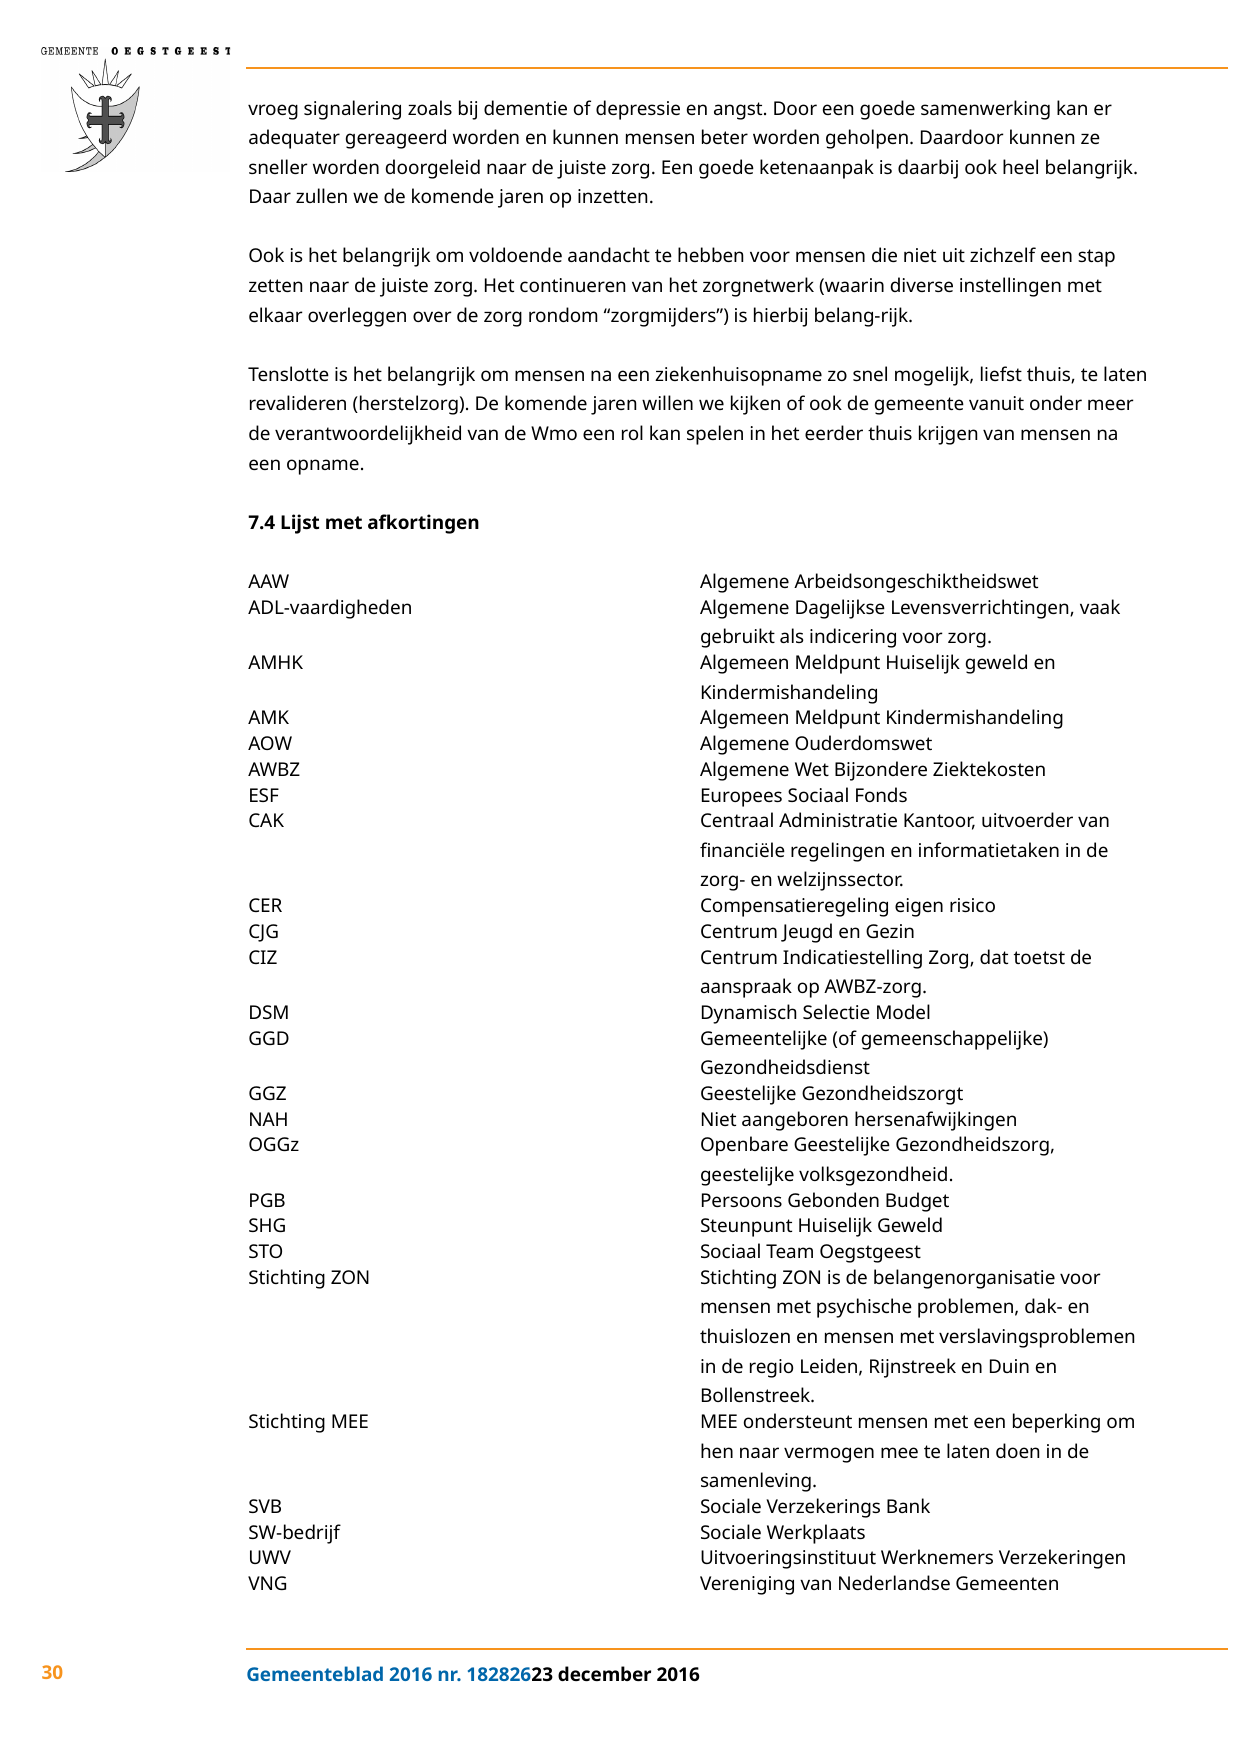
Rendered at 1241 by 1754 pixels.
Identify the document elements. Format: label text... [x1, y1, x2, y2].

table_cell Persoons Gebonden Budget [700, 1187, 1152, 1213]
table_cell VNG [248, 1570, 700, 1596]
table_cell Algemene Ouderdomswet [700, 730, 1152, 756]
table_cell Centraal Administratie Kantoor, uitvoerder van financiële regelingen en informatietaken in de zorg- en welzijnssector. [700, 808, 1152, 892]
table_cell Uitvoeringsinstituut Werknemers Verzekeringen [700, 1545, 1152, 1570]
table_cell Europees Sociaal Fonds [700, 782, 1152, 807]
table_cell SHG [248, 1213, 700, 1238]
table_cell Algemene Dagelijkse Levensverrichtingen, vaak gebruikt als indicering voor zorg. [700, 594, 1152, 649]
table_cell Centrum Indicatiestelling Zorg, dat toetst de aanspraak op AWBZ-zorg. [700, 944, 1152, 999]
table_cell Vereniging van Nederlandse Gemeenten [700, 1570, 1152, 1596]
table_cell Niet aangeboren hersenafwijkingen [700, 1106, 1152, 1132]
table_cell Gemeentelijke (of gemeenschappelijke) Gezondheidsdienst [700, 1025, 1152, 1080]
table_cell STO [248, 1239, 700, 1264]
table_cell AMHK [248, 649, 700, 704]
table_cell Steunpunt Huiselijk Geweld [700, 1213, 1152, 1238]
table_header AAW [248, 568, 700, 594]
table_cell CAK [248, 808, 700, 892]
table_cell CIZ [248, 944, 700, 999]
table_cell Sociaal Team Oegstgeest [700, 1239, 1152, 1264]
table_cell AOW [248, 730, 700, 756]
table_cell AMK [248, 705, 700, 730]
text Tenslotte is het belangrijk om mensen na een ziekenhuisopname zo snel mogelijk, liefst thuis, te laten revalideren (herstelzorg). De komende jaren willen we kijken of ook de gemeente vanuit onder meer de verantwoordelijkheid van de Wmo een rol kan spelen in het eerder thuis krijgen van mensen na een opname. [248, 361, 1152, 476]
text vroeg signalering zoals bij dementie of depressie en angst. Door een goede samenwerking kan er adequater gereageerd worden en kunnen mensen beter worden geholpen. Daardoor kunnen ze sneller worden doorgeleid naar de juiste zorg. Een goede ketenaanpak is daarbij ook heel belangrijk. Daar zullen we de komende jaren op inzetten. [248, 95, 1152, 209]
table_cell ADL-vaardigheden [248, 594, 700, 649]
text Ook is het belangrijk om voldoende aandacht te hebben voor mensen die niet uit zichzelf een stap zetten naar de juiste zorg. Het continueren van het zorgnetwerk (waarin diverse instellingen met elkaar overleggen over de zorg rondom “zorgmijders”) is hierbij belang-rijk. [248, 243, 1152, 328]
table_cell AWBZ [248, 756, 700, 782]
table_cell Compensatieregeling eigen risico [700, 893, 1152, 918]
picture [41, 47, 231, 172]
table_cell Algemeen Meldpunt Kindermishandeling [700, 705, 1152, 730]
table_cell CER [248, 893, 700, 918]
table_cell GGD [248, 1025, 700, 1080]
table_cell Sociale Werkplaats [700, 1519, 1152, 1544]
table_cell Dynamisch Selectie Model [700, 999, 1152, 1025]
table_cell Stichting ZON is de belangenorganisatie voor mensen met psychische problemen, dak- en thuislozen en mensen met verslavingsproblemen in de regio Leiden, Rijnstreek en Duin en Bollenstreek. [700, 1264, 1152, 1408]
table_cell GGZ [248, 1080, 700, 1106]
table_cell UWV [248, 1545, 700, 1570]
table_cell Openbare Geestelijke Gezondheidszorg, geestelijke volksgezondheid. [700, 1132, 1152, 1187]
table_cell Stichting ZON [248, 1264, 700, 1408]
table_cell DSM [248, 999, 700, 1025]
table_cell ESF [248, 782, 700, 807]
table_cell Algemeen Meldpunt Huiselijk geweld en Kindermishandeling [700, 649, 1152, 704]
table_cell OGGz [248, 1132, 700, 1187]
table_cell Centrum Jeugd en Gezin [700, 918, 1152, 944]
table_header Algemene Arbeidsongeschiktheidswet [700, 568, 1152, 594]
table_cell MEE ondersteunt mensen met een beperking om hen naar vermogen mee te laten doen in de samenleving. [700, 1408, 1152, 1493]
text 7.4 Lijst met afkortingen [248, 509, 1152, 535]
table_cell SW-bedrijf [248, 1519, 700, 1544]
table_cell PGB [248, 1187, 700, 1213]
table_cell NAH [248, 1106, 700, 1132]
table_cell Algemene Wet Bijzondere Ziektekosten [700, 756, 1152, 782]
table_cell SVB [248, 1493, 700, 1519]
table_cell Stichting MEE [248, 1408, 700, 1493]
table_cell Sociale Verzekerings Bank [700, 1493, 1152, 1519]
table_cell Geestelijke Gezondheidszorgt [700, 1080, 1152, 1106]
table_cell CJG [248, 918, 700, 944]
